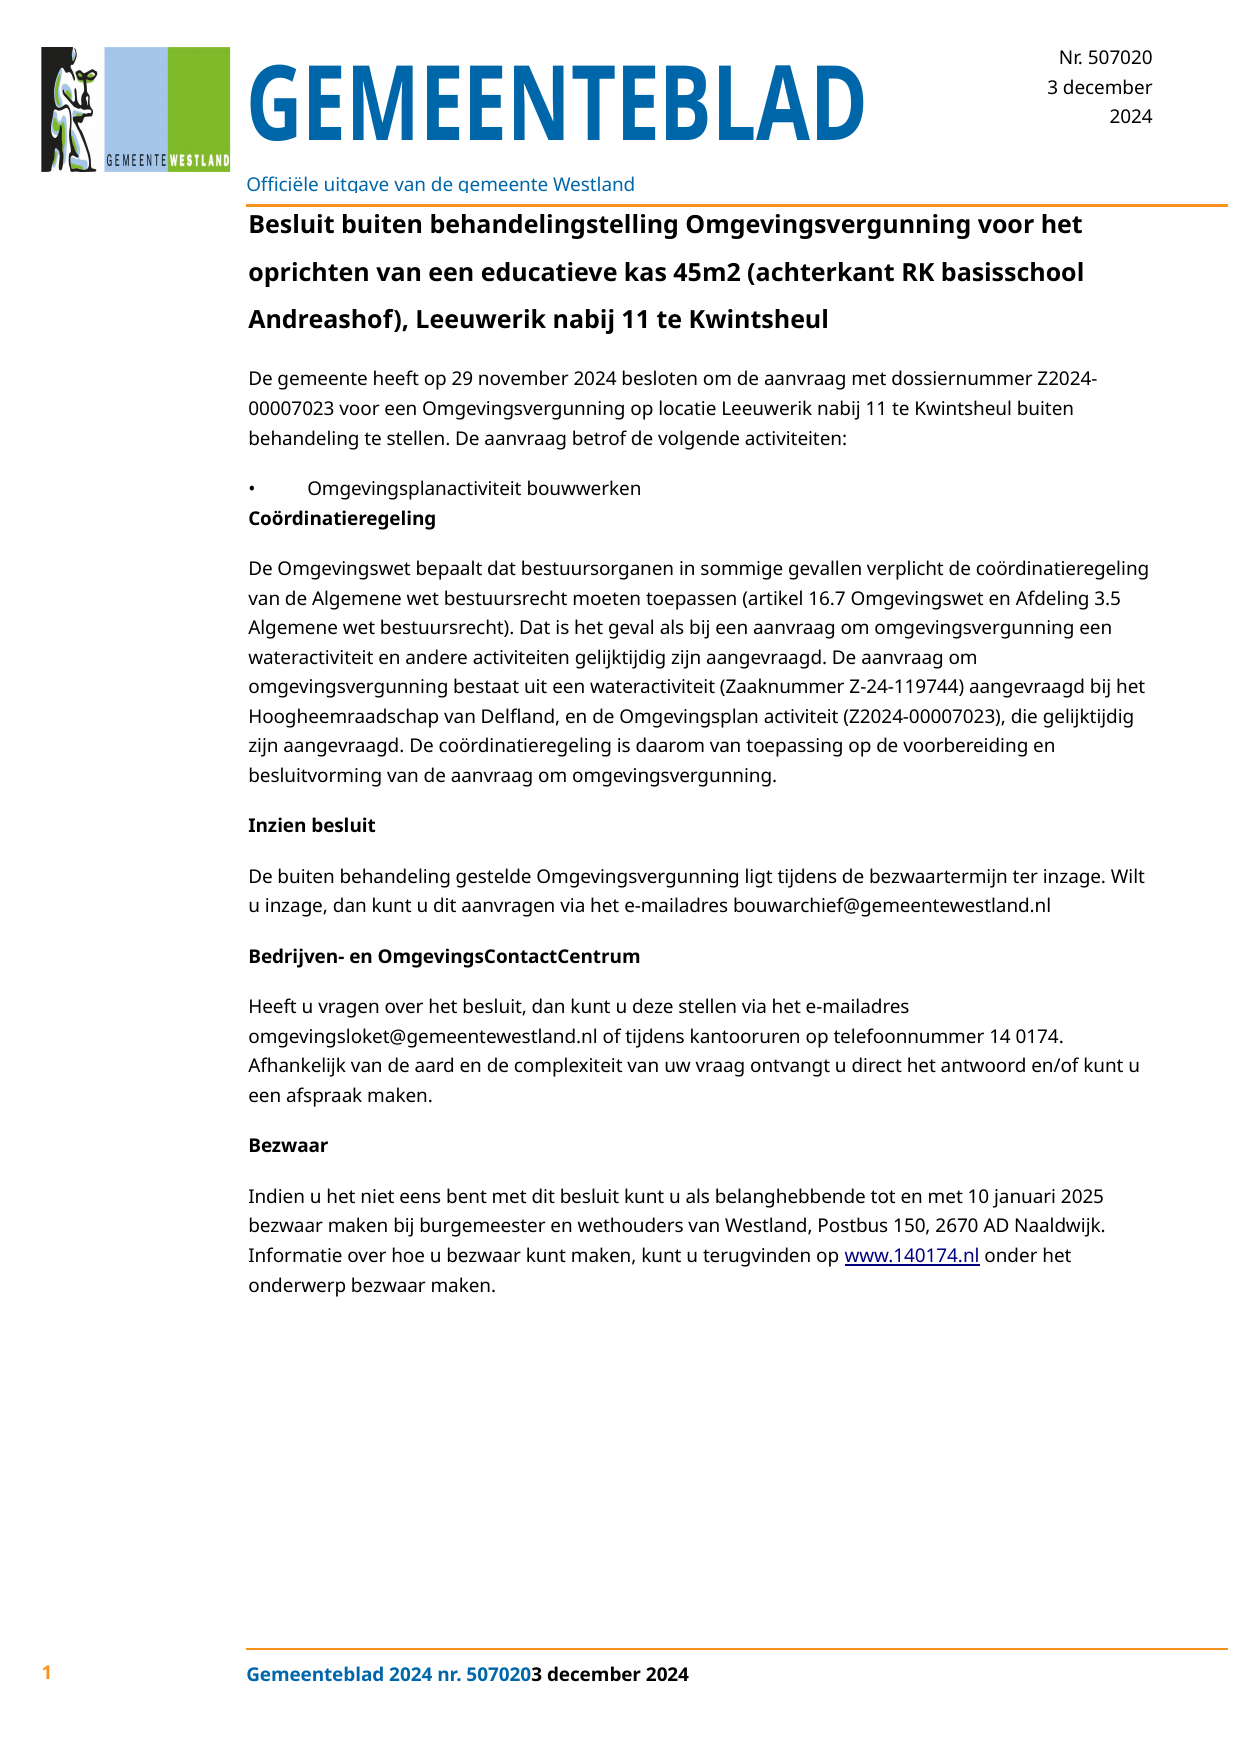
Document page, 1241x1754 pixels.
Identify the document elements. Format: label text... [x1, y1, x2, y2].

text Heeft u vragen over het besluit, dan kunt u deze stellen via het e-mailadres omgevingsloket@gemeentewestland.nl of tijdens kantooruren op telefoonnummer 14 0174. Afhankelijk van de aard en de complexiteit van uw vraag ontvangt u direct het antwoord en/of kunt u een afspraak maken. [248, 993, 1152, 1108]
text Inzien besluit [248, 813, 1152, 838]
text De buiten behandeling gestelde Omgevingsvergunning ligt tijdens de bezwaartermijn ter inzage. Wilt u inzage, dan kunt u dit aanvragen via het e-mailadres bouwarchief@gemeentewestland.nl [248, 863, 1152, 918]
text De Omgevingswet bepaalt dat bestuursorganen in sommige gevallen verplicht de coördinatieregeling van de Algemene wet bestuursrecht moeten toepassen (artikel 16.7 Omgevingswet en Afdeling 3.5 Algemene wet bestuursrecht). Dat is het geval als bij een aanvraag om omgevingsvergunning een wateractiviteit en andere activiteiten gelijktijdig zijn aangevraagd. De aanvraag om omgevingsvergunning bestaat uit een wateractiviteit (Zaaknummer Z-24-119744) aangevraagd bij het Hoogheemraadschap van Delfland, en de Omgevingsplan activiteit (Z2024-00007023), die gelijktijdig zijn aangevraagd. De coördinatieregeling is daarom van toepassing op de voorbereiding en besluitvorming van de aanvraag om omgevingsvergunning. [248, 555, 1152, 788]
text Coördinatieregeling [248, 505, 1152, 530]
picture [41, 47, 231, 172]
text Bedrijven- en OmgevingsContactCentrum [248, 943, 1152, 969]
text Bezwaar [248, 1133, 1152, 1158]
text Indien u het niet eens bent met dit besluit kunt u als belanghebbende tot en met 10 januari 2025 bezwaar maken bij burgemeester en wethouders van Westland, Postbus 150, 2670 AD Naaldwijk. Informatie over hoe u bezwaar kunt maken, kunt u terugvinden op www.140174.nl onder het onderwerp bezwaar maken. [248, 1183, 1152, 1297]
list Omgevingsplanactiviteit bouwwerken [248, 475, 1152, 501]
text De gemeente heeft op 29 november 2024 besloten om de aanvraag met dossiernummer Z2024-00007023 voor een Omgevingsvergunning op locatie Leeuwerik nabij 11 te Kwintsheul buiten behandeling te stellen. De aanvraag betrof de volgende activiteiten: [248, 366, 1152, 450]
text Besluit buiten behandelingstelling Omgevingsvergunning voor het oprichten van een educatieve kas 45m2 (achterkant RK basisschool Andreashof), Leeuwerik nabij 11 te Kwintsheul [248, 207, 1152, 336]
